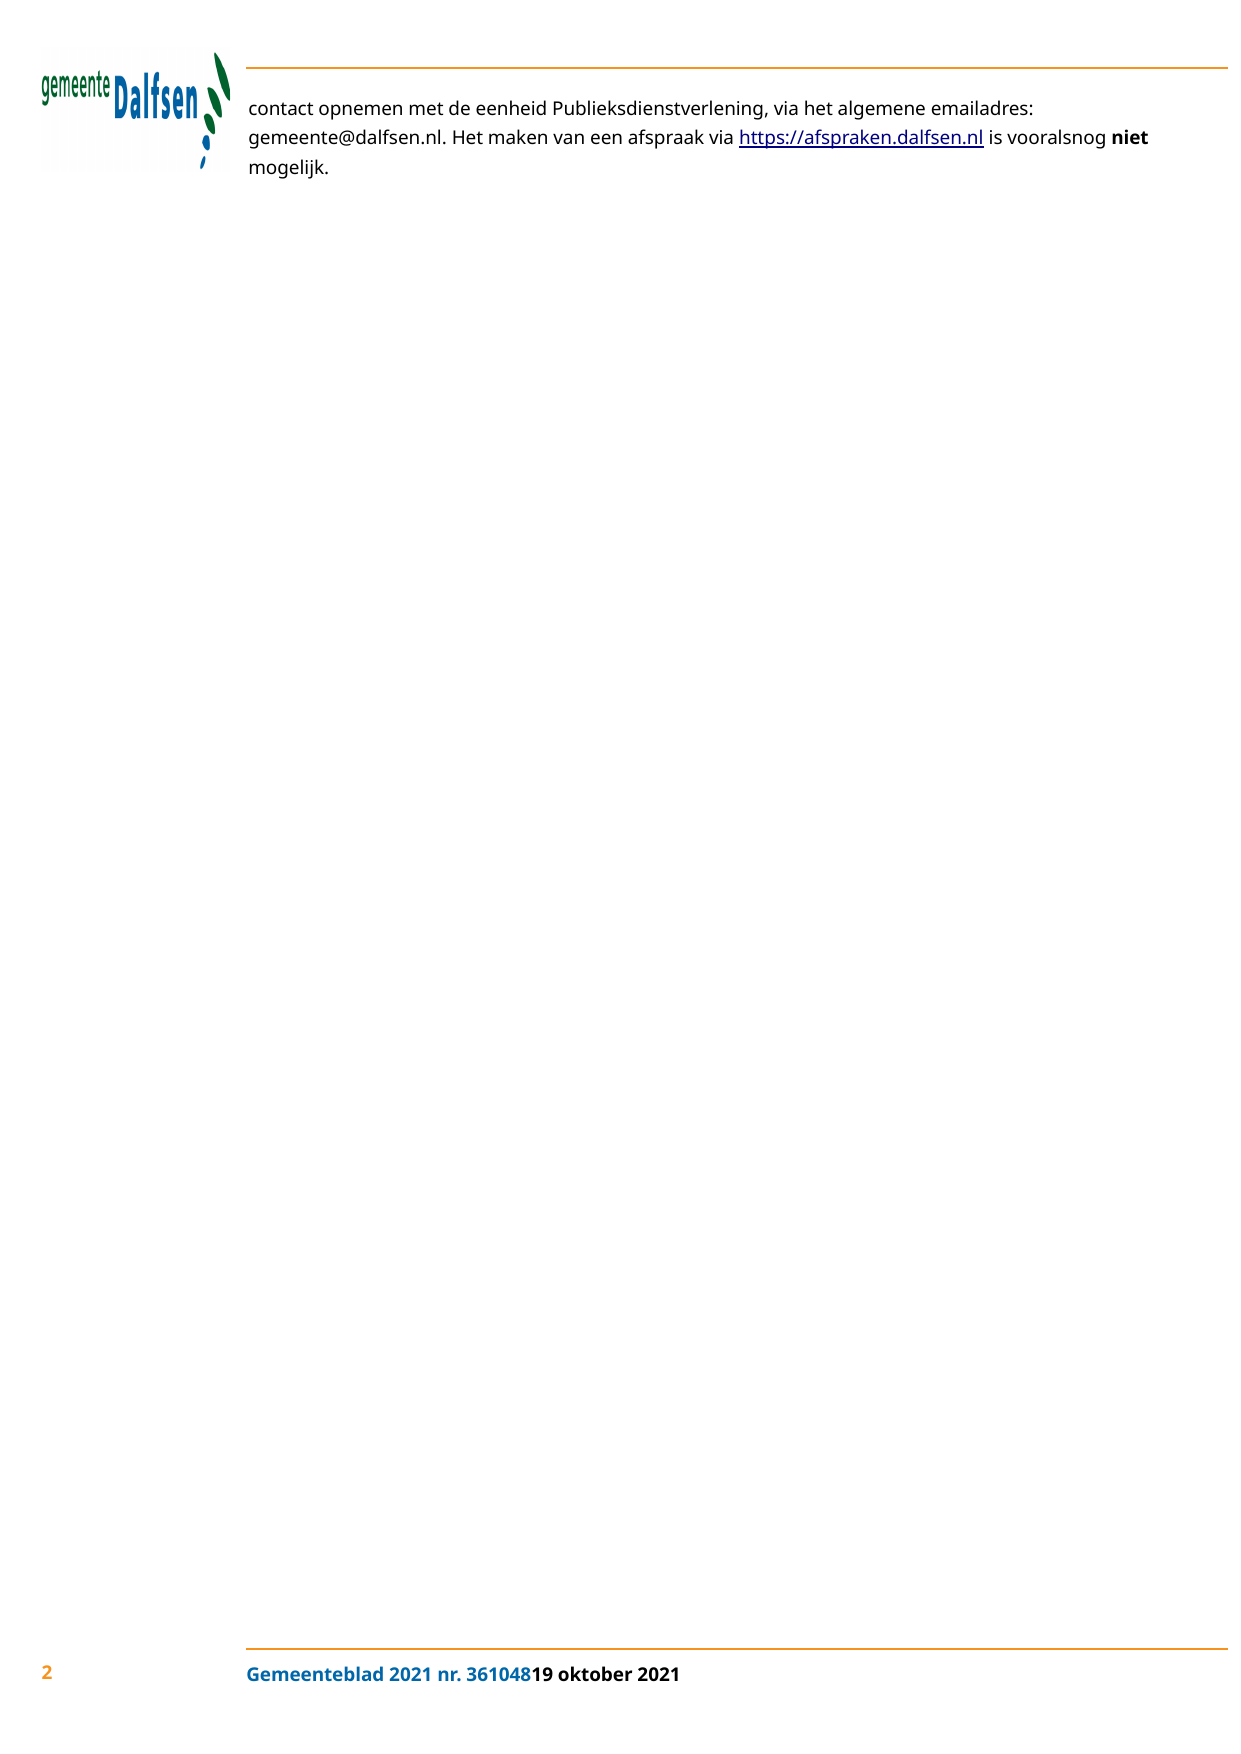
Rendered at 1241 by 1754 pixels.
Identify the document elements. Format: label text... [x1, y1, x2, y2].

picture [41, 47, 231, 172]
text contact opnemen met de eenheid Publieksdienstverlening, via het algemene emailadres: gemeente@dalfsen.nl. Het maken van een afspraak via https://afspraken.dalfsen.nl is vooralsnog niet mogelijk. [248, 95, 1152, 180]
